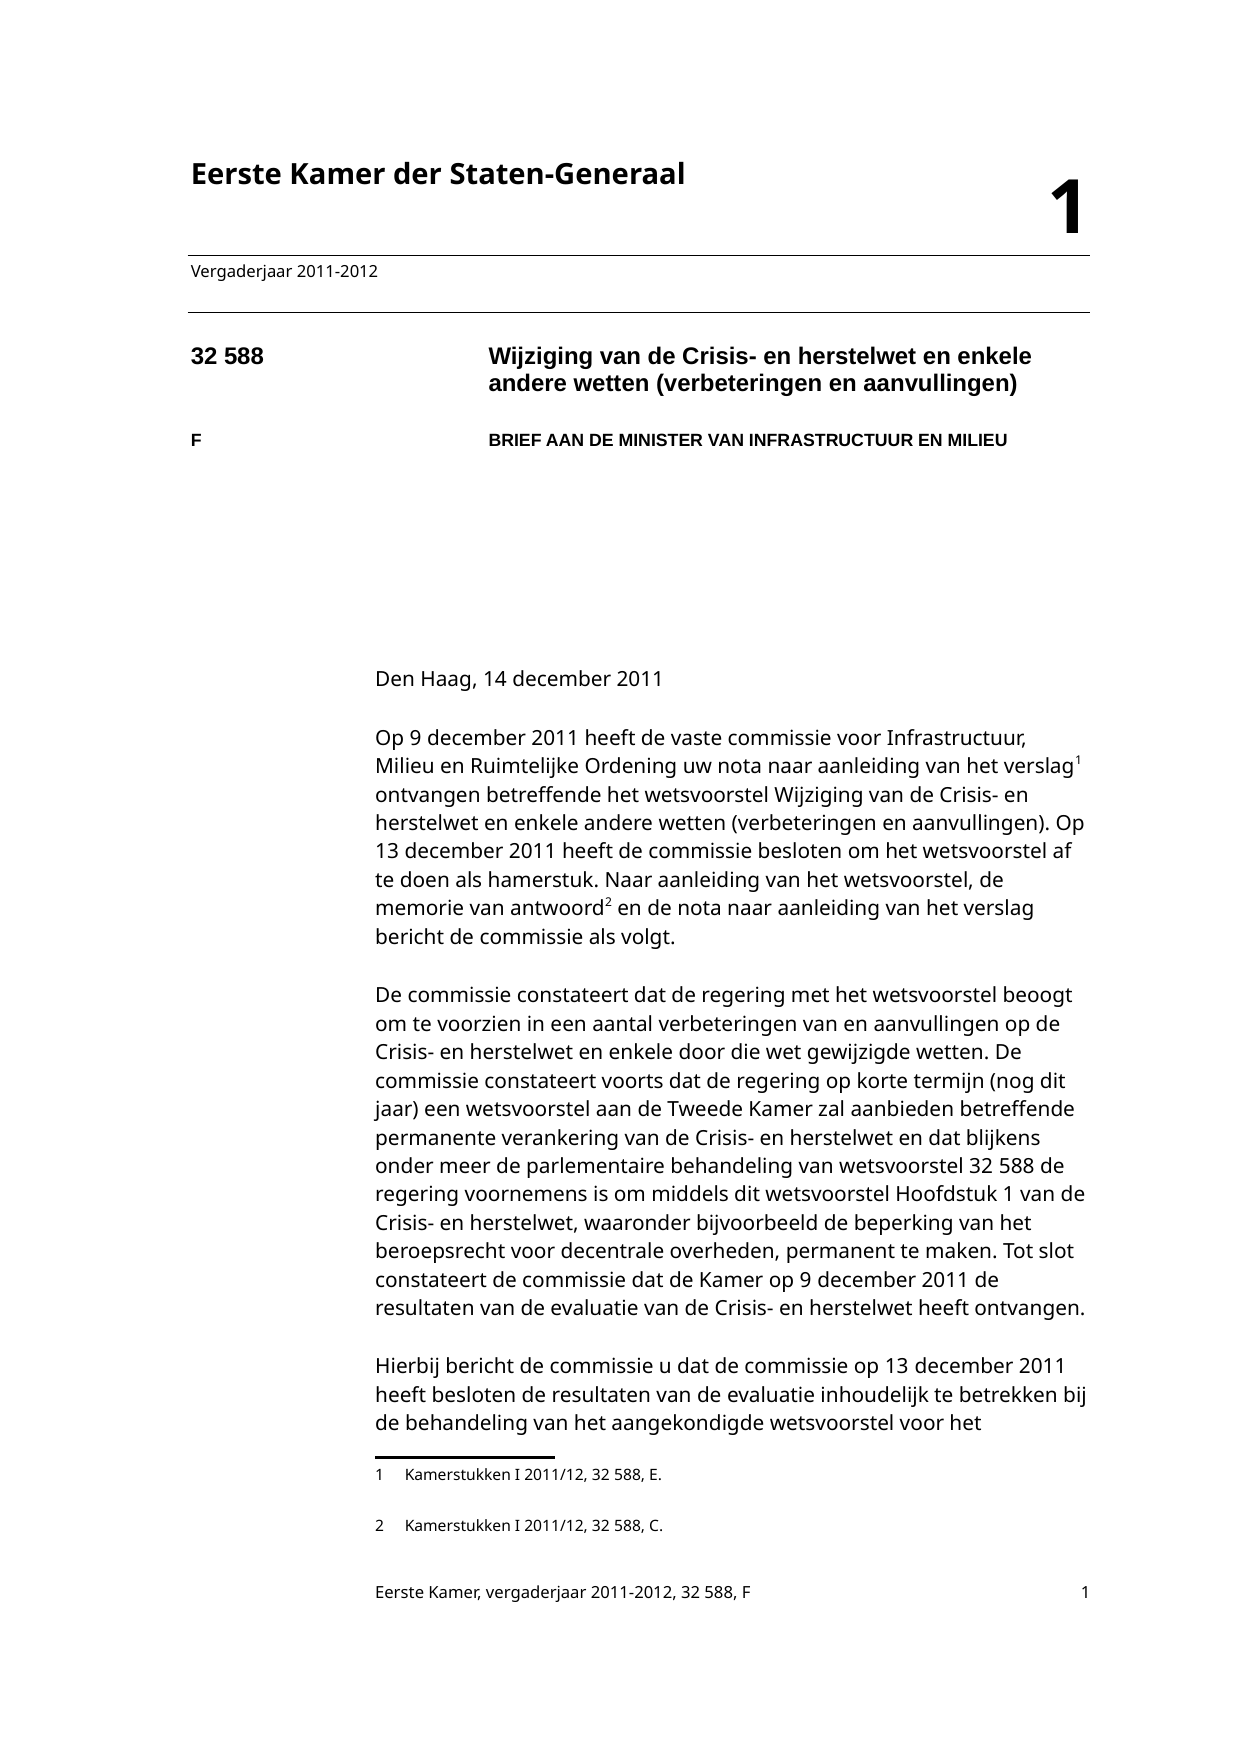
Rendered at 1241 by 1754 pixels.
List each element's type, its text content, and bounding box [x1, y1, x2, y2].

table_cell [188, 313, 485, 339]
table_cell Vergaderjaar 2011-2012 [188, 256, 485, 312]
table_cell 32 588 [188, 339, 485, 427]
text De commissie constateert dat de regering met het wetsvoorstel beoogt om te voorzien in een aantal verbeteringen van en aanvullingen op de Crisis- en herstelwet en enkele door die wet gewijzigde wetten. De commissie constateert voorts dat de regering op korte termijn (nog dit jaar) een wetsvoorstel aan de Tweede Kamer zal aanbieden betreffende permanente verankering van de Crisis- en herstelwet en dat blijkens onder meer de parlementaire behandeling van wetsvoorstel 32 588 de regering voornemens is om middels dit wetsvoorstel Hoofdstuk 1 van de Crisis- en herstelwet, waaronder bijvoorbeeld de beperking van het beroepsrecht voor decentrale overheden, permanent te maken. Tot slot constateert de commissie dat de Kamer op 9 december 2011 de resultaten van de evaluatie van de Crisis- en herstelwet heeft ontvangen. [375, 980, 1090, 1322]
text Kamerstukken I 2011/12, 32 588, C. [375, 1508, 1090, 1536]
text Hierbij bericht de commissie u dat de commissie op 13 december 2011 heeft besloten de resultaten van de evaluatie inhoudelijk te betrekken bij de behandeling van het aangekondigde wetsvoorstel voor het [375, 1352, 1090, 1437]
text Op 9 december 2011 heeft de vaste commissie voor Infrastructuur, Milieu en Ruimtelijke Ordening uw nota naar aanleiding van het verslag ontvangen betreffende het wetsvoorstel Wijziging van de Crisis- en herstelwet en enkele andere wetten (verbeteringen en aanvullingen). Op 13 december 2011 heeft de commissie besloten om het wetsvoorstel af te doen als hamerstuk. Naar aanleiding van het wetsvoorstel, de memorie van antwoord en de nota naar aanleiding van het verslag bericht de commissie als volgt. [375, 723, 1090, 950]
text Den Haag, 14 december 2011 [375, 664, 1090, 693]
table_cell F [188, 427, 485, 546]
table_cell [485, 256, 1090, 312]
text Kamerstukken I 2011/12, 32 588, E. [375, 1449, 1090, 1478]
table_header Eerste Kamer der Staten-Generaal [188, 150, 909, 255]
table_cell [485, 313, 1090, 339]
table_cell Wijziging van de Crisis- en herstelwet en enkele andere wetten (verbeteringen en aanvullingen) [485, 339, 1090, 427]
table_cell BRIEF AAN DE MINISTER VAN INFRASTRUCTUUR EN MILIEU [485, 427, 1090, 546]
table_header 1 [910, 150, 1090, 255]
